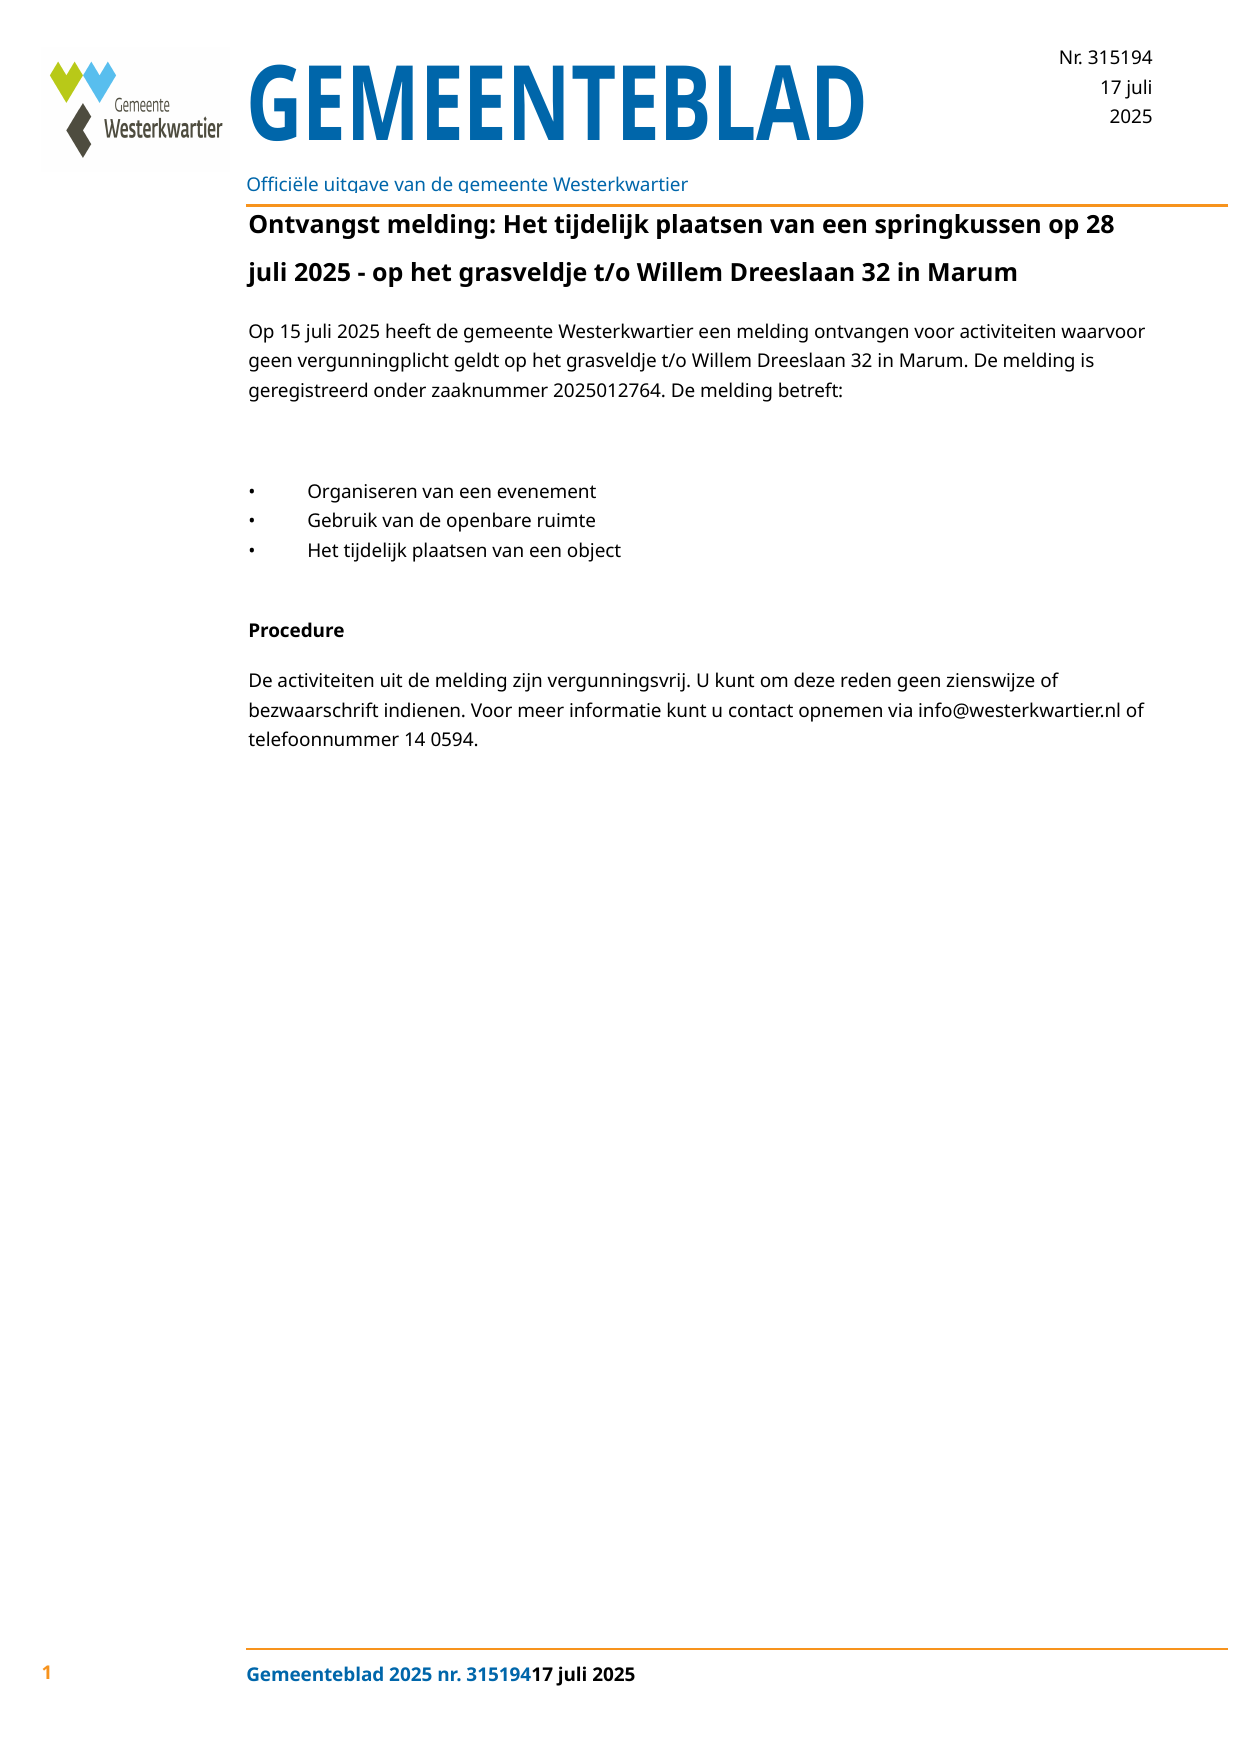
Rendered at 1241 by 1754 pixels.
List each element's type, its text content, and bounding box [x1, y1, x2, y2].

text Ontvangst melding: Het tijdelijk plaatsen van een springkussen op 28 juli 2025 - op het grasveldje t/o Willem Dreeslaan 32 in Marum [248, 207, 1152, 288]
text Procedure [248, 617, 1152, 643]
text Op 15 juli 2025 heeft de gemeente Westerkwartier een melding ontvangen voor activiteiten waarvoor geen vergunningplicht geldt op het grasveldje t/o Willem Dreeslaan 32 in Marum. De melding is geregistreerd onder zaaknummer 2025012764. De melding betreft: [248, 318, 1152, 403]
text De activiteiten uit de melding zijn vergunningsvrij. U kunt om deze reden geen zienswijze of bezwaarschrift indienen. Voor meer informatie kunt u contact opnemen via info@westerkwartier.nl of telefoonnummer 14 0594. [248, 667, 1152, 752]
picture [41, 47, 231, 172]
list Het tijdelijk plaatsen van een object [248, 537, 1152, 563]
list Gebruik van de openbare ruimte [248, 507, 1152, 533]
list Organiseren van een evenement [248, 478, 1152, 504]
